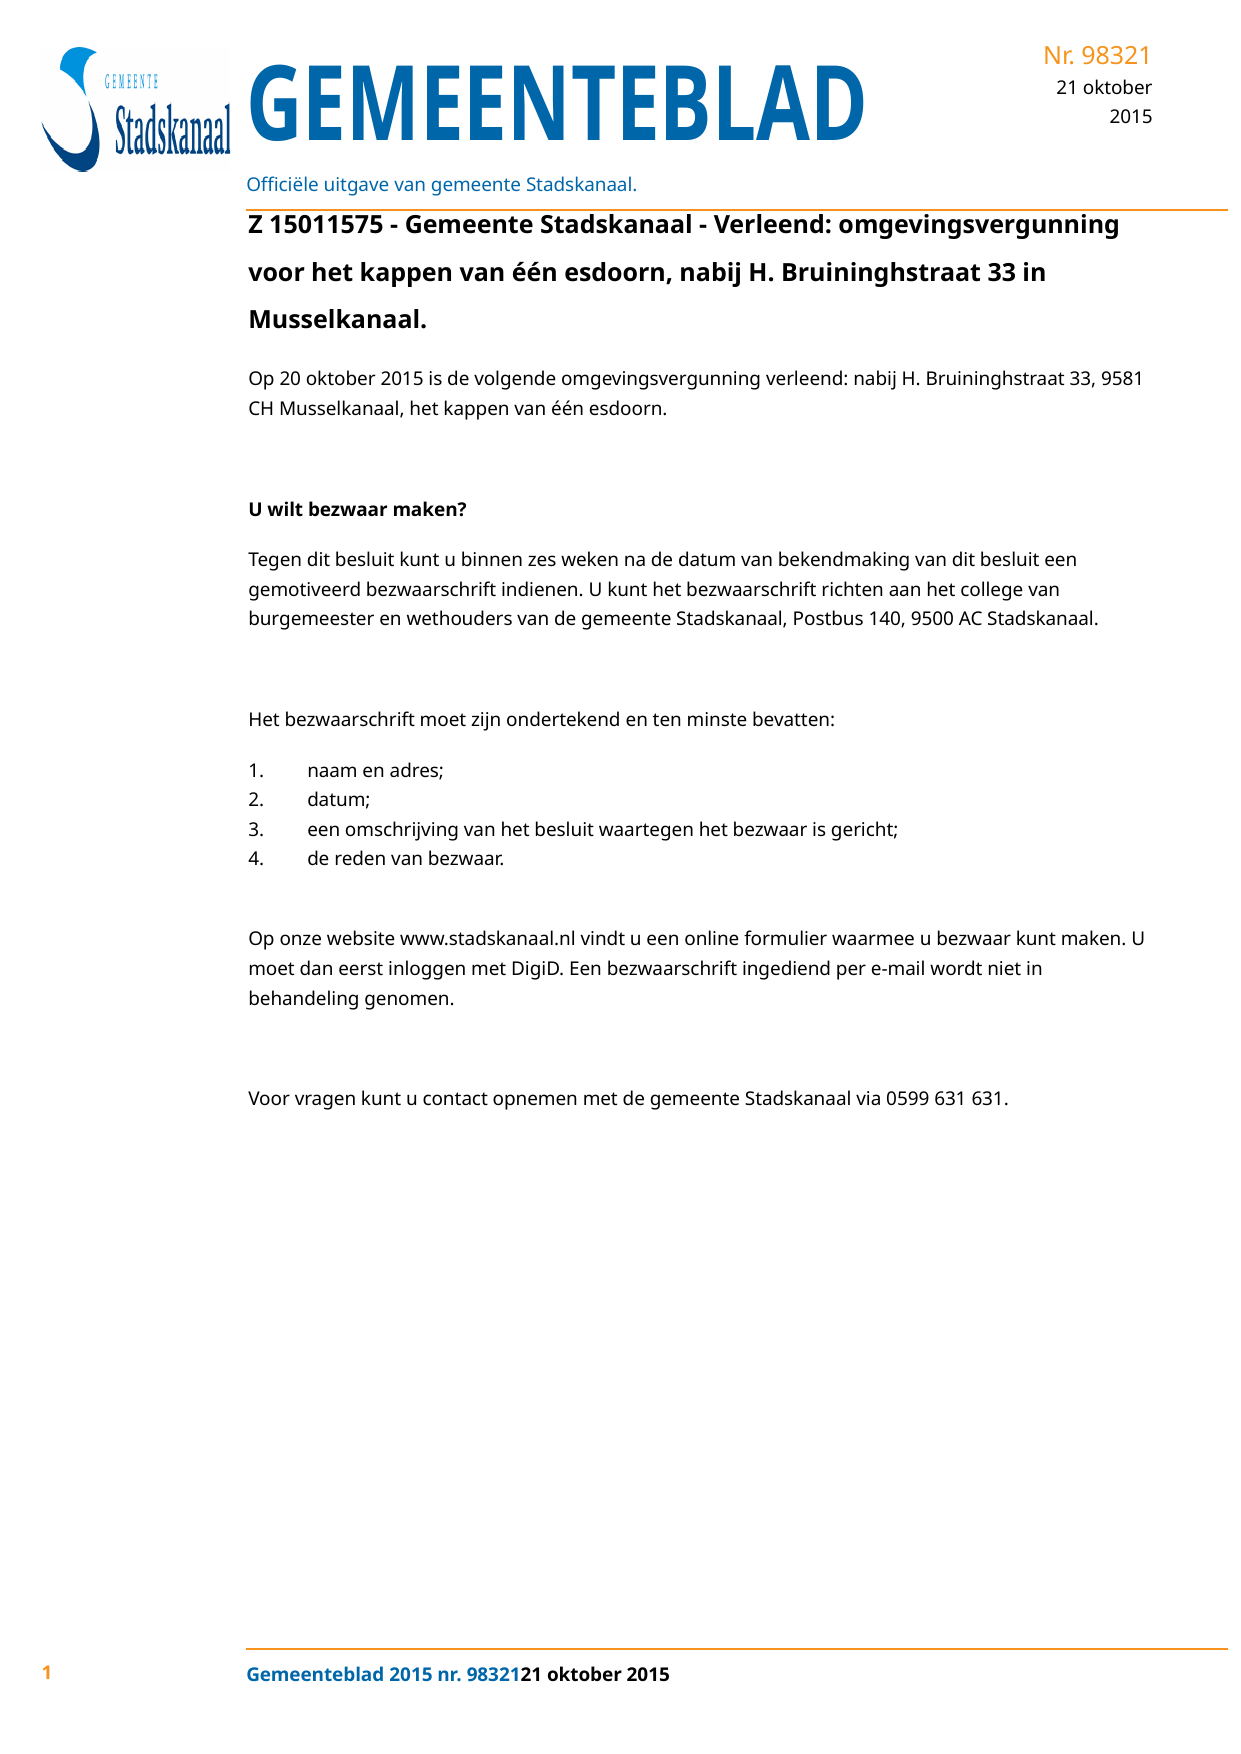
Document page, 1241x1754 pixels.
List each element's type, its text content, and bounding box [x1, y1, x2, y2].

text Z 15011575 - Gemeente Stadskanaal - Verleend: omgevingsvergunning voor het kappen van één esdoorn, nabij H. Bruininghstraat 33 in Musselkanaal. [248, 211, 1152, 336]
text Op 20 oktober 2015 is de volgende omgevingsvergunning verleend: nabij H. Bruininghstraat 33, 9581 CH Musselkanaal, het kappen van één esdoorn. [248, 366, 1152, 421]
list een omschrijving van het besluit waartegen het bezwaar is gericht; [248, 816, 1152, 842]
text Voor vragen kunt u contact opnemen met de gemeente Stadskanaal via 0599 631 631. [248, 1086, 1152, 1111]
text Tegen dit besluit kunt u binnen zes weken na de datum van bekendmaking van dit besluit een gemotiveerd bezwaarschrift indienen. U kunt het bezwaarschrift richten aan het college van burgemeester en wethouders van de gemeente Stadskanaal, Postbus 140, 9500 AC Stadskanaal. [248, 546, 1152, 631]
list datum; [248, 786, 1152, 812]
picture [41, 47, 231, 172]
text U wilt bezwaar maken? [248, 496, 1152, 522]
text Het bezwaarschrift moet zijn ondertekend en ten minste bevatten: [248, 706, 1152, 732]
list naam en adres; [248, 757, 1152, 782]
list de reden van bezwaar. [248, 846, 1152, 871]
text Op onze website www.stadskanaal.nl vindt u een online formulier waarmee u bezwaar kunt maken. U moet dan eerst inloggen met DigiD. Een bezwaarschrift ingediend per e-mail wordt niet in behandeling genomen. [248, 926, 1152, 1010]
